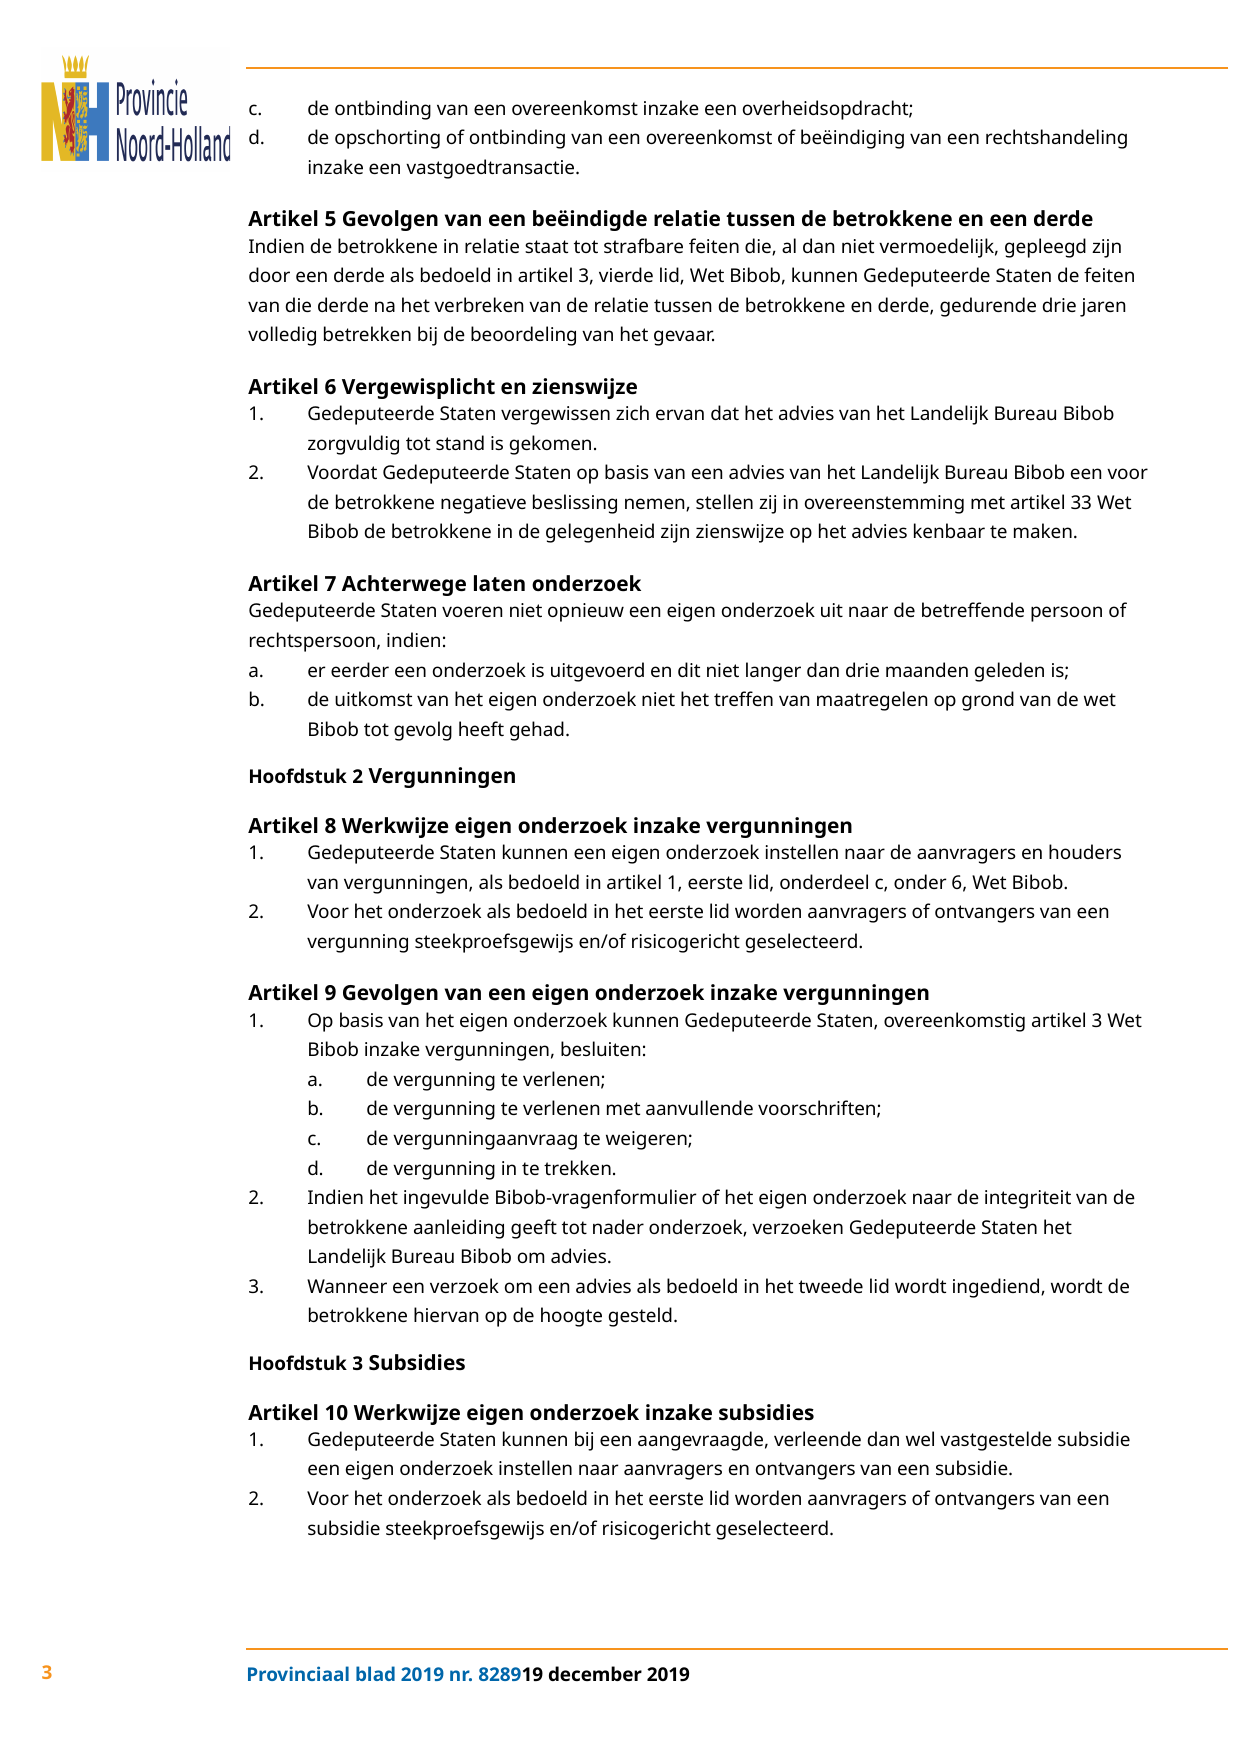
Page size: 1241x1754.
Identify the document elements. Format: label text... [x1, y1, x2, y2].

list Voordat Gedeputeerde Staten op basis van een advies van het Landelijk Bureau Bibob een voor de betrokkene negatieve beslissing nemen, stellen zij in overeenstemming met artikel 33 Wet Bibob de betrokkene in de gelegenheid zijn zienswijze op het advies kenbaar te maken. [248, 459, 1152, 544]
list de vergunning te verlenen; [307, 1066, 1152, 1092]
list Indien het ingevulde Bibob-vragenformulier of het eigen onderzoek naar de integriteit van de betrokkene aanleiding geeft tot nader onderzoek, verzoeken Gedeputeerde Staten het Landelijk Bureau Bibob om advies. [248, 1184, 1152, 1269]
list de vergunning te verlenen met aanvullende voorschriften; [307, 1096, 1152, 1121]
text Gedeputeerde Staten voeren niet opnieuw een eigen onderzoek uit naar de betreffende persoon of rechtspersoon, indien: [248, 598, 1152, 653]
list Voor het onderzoek als bedoeld in het eerste lid worden aanvragers of ontvangers van een subsidie steekproefsgewijs en/of risicogericht geselecteerd. [248, 1485, 1152, 1541]
list Gedeputeerde Staten vergewissen zich ervan dat het advies van het Landelijk Bureau Bibob zorgvuldig tot stand is gekomen. [248, 400, 1152, 456]
list de uitkomst van het eigen onderzoek niet het treffen van maatregelen op grond van de wet Bibob tot gevolg heeft gehad. [248, 686, 1152, 742]
list de opschorting of ontbinding van een overeenkomst of beëindiging van een rechtshandeling inzake een vastgoedtransactie. [248, 124, 1152, 180]
list Voor het onderzoek als bedoeld in het eerste lid worden aanvragers of ontvangers van een vergunning steekproefsgewijs en/of risicogericht geselecteerd. [248, 898, 1152, 954]
text Artikel 6 Vergewisplicht en zienswijze [248, 372, 1152, 400]
text Artikel 5 Gevolgen van een beëindigde relatie tussen de betrokkene en een derde [248, 204, 1152, 233]
list de vergunning in te trekken. [307, 1155, 1152, 1181]
list er eerder een onderzoek is uitgevoerd en dit niet langer dan drie maanden geleden is; [248, 657, 1152, 682]
text Artikel 10 Werkwijze eigen onderzoek inzake subsidies [248, 1398, 1152, 1426]
list Op basis van het eigen onderzoek kunnen Gedeputeerde Staten, overeenkomstig artikel 3 Wet Bibob inzake vergunningen, besluiten: [248, 1007, 1152, 1062]
list Gedeputeerde Staten kunnen bij een aangevraagde, verleende dan wel vastgestelde subsidie een eigen onderzoek instellen naar aanvragers en ontvangers van een subsidie. [248, 1426, 1152, 1481]
text Indien de betrokkene in relatie staat tot strafbare feiten die, al dan niet vermoedelijk, gepleegd zijn door een derde als bedoeld in artikel 3, vierde lid, Wet Bibob, kunnen Gedeputeerde Staten de feiten van die derde na het verbreken van de relatie tussen de betrokkene en derde, gedurende drie jaren volledig betrekken bij de beoordeling van het gevaar. [248, 233, 1152, 347]
picture [41, 47, 231, 172]
list de vergunningaanvraag te weigeren; [307, 1125, 1152, 1151]
text Artikel 9 Gevolgen van een eigen onderzoek inzake vergunningen [248, 978, 1152, 1007]
list Gedeputeerde Staten kunnen een eigen onderzoek instellen naar de aanvragers en houders van vergunningen, als bedoeld in artikel 1, eerste lid, onderdeel c, onder 6, Wet Bibob. [248, 839, 1152, 894]
text Hoofdstuk 2 Vergunningen [248, 762, 1152, 790]
text Artikel 7 Achterwege laten onderzoek [248, 569, 1152, 598]
list de ontbinding van een overeenkomst inzake een overheidsopdracht; [248, 95, 1152, 121]
text Hoofdstuk 3 Subsidies [248, 1348, 1152, 1377]
list Wanneer een verzoek om een advies als bedoeld in het tweede lid wordt ingediend, wordt de betrokkene hiervan op de hoogte gesteld. [248, 1273, 1152, 1328]
text Artikel 8 Werkwijze eigen onderzoek inzake vergunningen [248, 811, 1152, 839]
